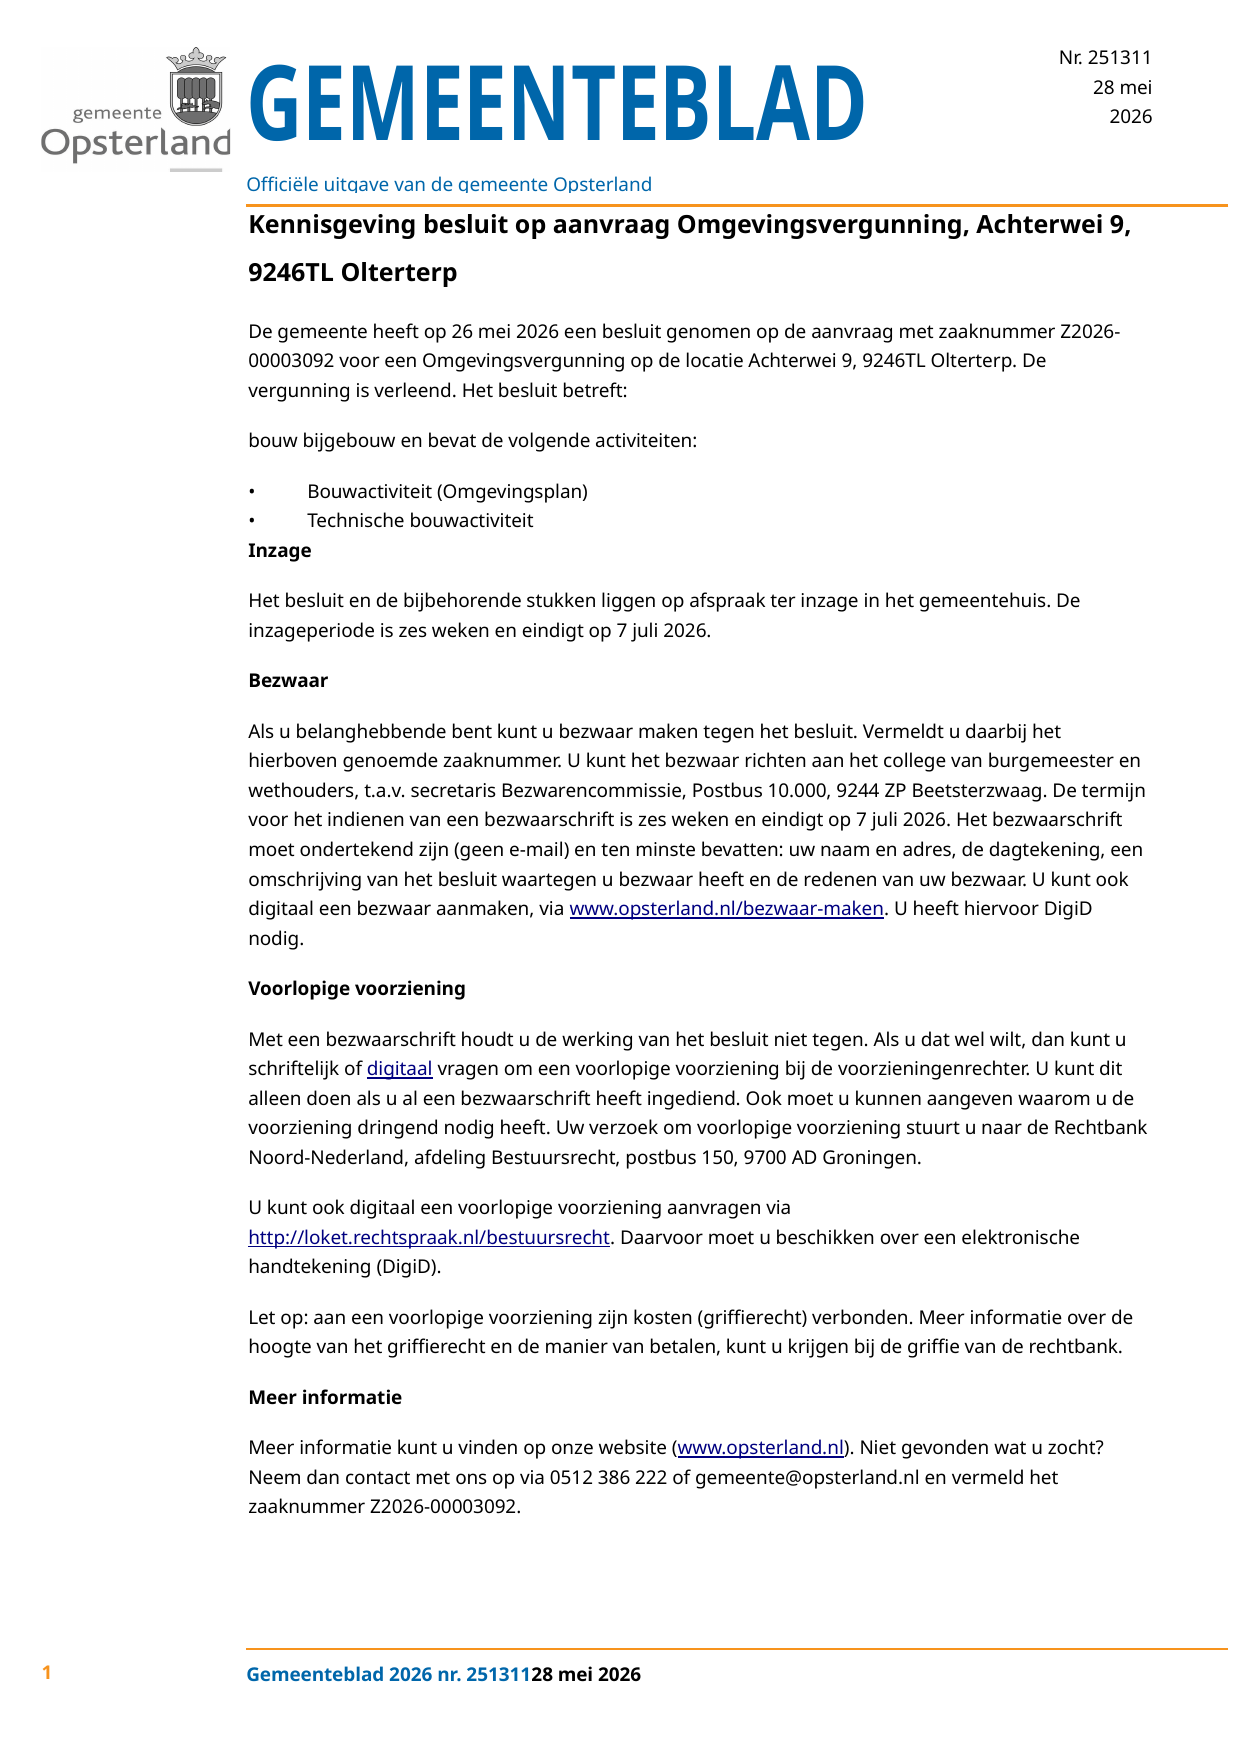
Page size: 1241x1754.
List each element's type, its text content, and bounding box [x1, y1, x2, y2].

text U kunt ook digitaal een voorlopige voorziening aanvragen via http://loket.rechtspraak.nl/bestuursrecht. Daarvoor moet u beschikken over een elektronische handtekening (DigiD). [248, 1194, 1152, 1279]
text Met een bezwaarschrift houdt u de werking van het besluit niet tegen. Als u dat wel wilt, dan kunt u schriftelijk of digitaal vragen om een voorlopige voorziening bij de voorzieningenrechter. U kunt dit alleen doen als u al een bezwaarschrift heeft ingediend. Ook moet u kunnen aangeven waarom u de voorziening dringend nodig heeft. Uw verzoek om voorlopige voorziening stuurt u naar de Rechtbank Noord-Nederland, afdeling Bestuursrecht, postbus 150, 9700 AD Groningen. [248, 1026, 1152, 1170]
list Technische bouwactiviteit [248, 507, 1152, 533]
text Let op: aan een voorlopige voorziening zijn kosten (griffierecht) verbonden. Meer informatie over de hoogte van het griffierecht en de manier van betalen, kunt u krijgen bij de griffie van de rechtbank. [248, 1304, 1152, 1359]
text Kennisgeving besluit op aanvraag Omgevingsvergunning, Achterwei 9, 9246TL Olterterp [248, 207, 1152, 288]
text De gemeente heeft op 26 mei 2026 een besluit genomen op de aanvraag met zaaknummer Z2026-00003092 voor een Omgevingsvergunning op de locatie Achterwei 9, 9246TL Olterterp. De vergunning is verleend. Het besluit betreft: [248, 318, 1152, 403]
text Het besluit en de bijbehorende stukken liggen op afspraak ter inzage in het gemeentehuis. De inzageperiode is zes weken en eindigt op 7 juli 2026. [248, 587, 1152, 643]
picture [41, 47, 231, 172]
text Als u belanghebbende bent kunt u bezwaar maken tegen het besluit. Vermeldt u daarbij het hierboven genoemde zaaknummer. U kunt het bezwaar richten aan het college van burgemeester en wethouders, t.a.v. secretaris Bezwarencommissie, Postbus 10.000, 9244 ZP Beetsterzwaag. De termijn voor het indienen van een bezwaarschrift is zes weken en eindigt op 7 juli 2026. Het bezwaarschrift moet ondertekend zijn (geen e-mail) en ten minste bevatten: uw naam en adres, de dagtekening, een omschrijving van het besluit waartegen u bezwaar heeft en de redenen van uw bezwaar. U kunt ook digitaal een bezwaar aanmaken, via www.opsterland.nl/bezwaar-maken. U heeft hiervoor DigiD nodig. [248, 718, 1152, 951]
text Inzage [248, 537, 1152, 563]
text Bezwaar [248, 667, 1152, 693]
text Meer informatie [248, 1384, 1152, 1410]
text bouw bijgebouw en bevat de volgende activiteiten: [248, 427, 1152, 453]
text Voorlopige voorziening [248, 975, 1152, 1001]
list Bouwactiviteit (Omgevingsplan) [248, 478, 1152, 504]
text Meer informatie kunt u vinden op onze website (www.opsterland.nl). Niet gevonden wat u zocht? Neem dan contact met ons op via 0512 386 222 of gemeente@opsterland.nl en vermeld het zaaknummer Z2026-00003092. [248, 1434, 1152, 1519]
